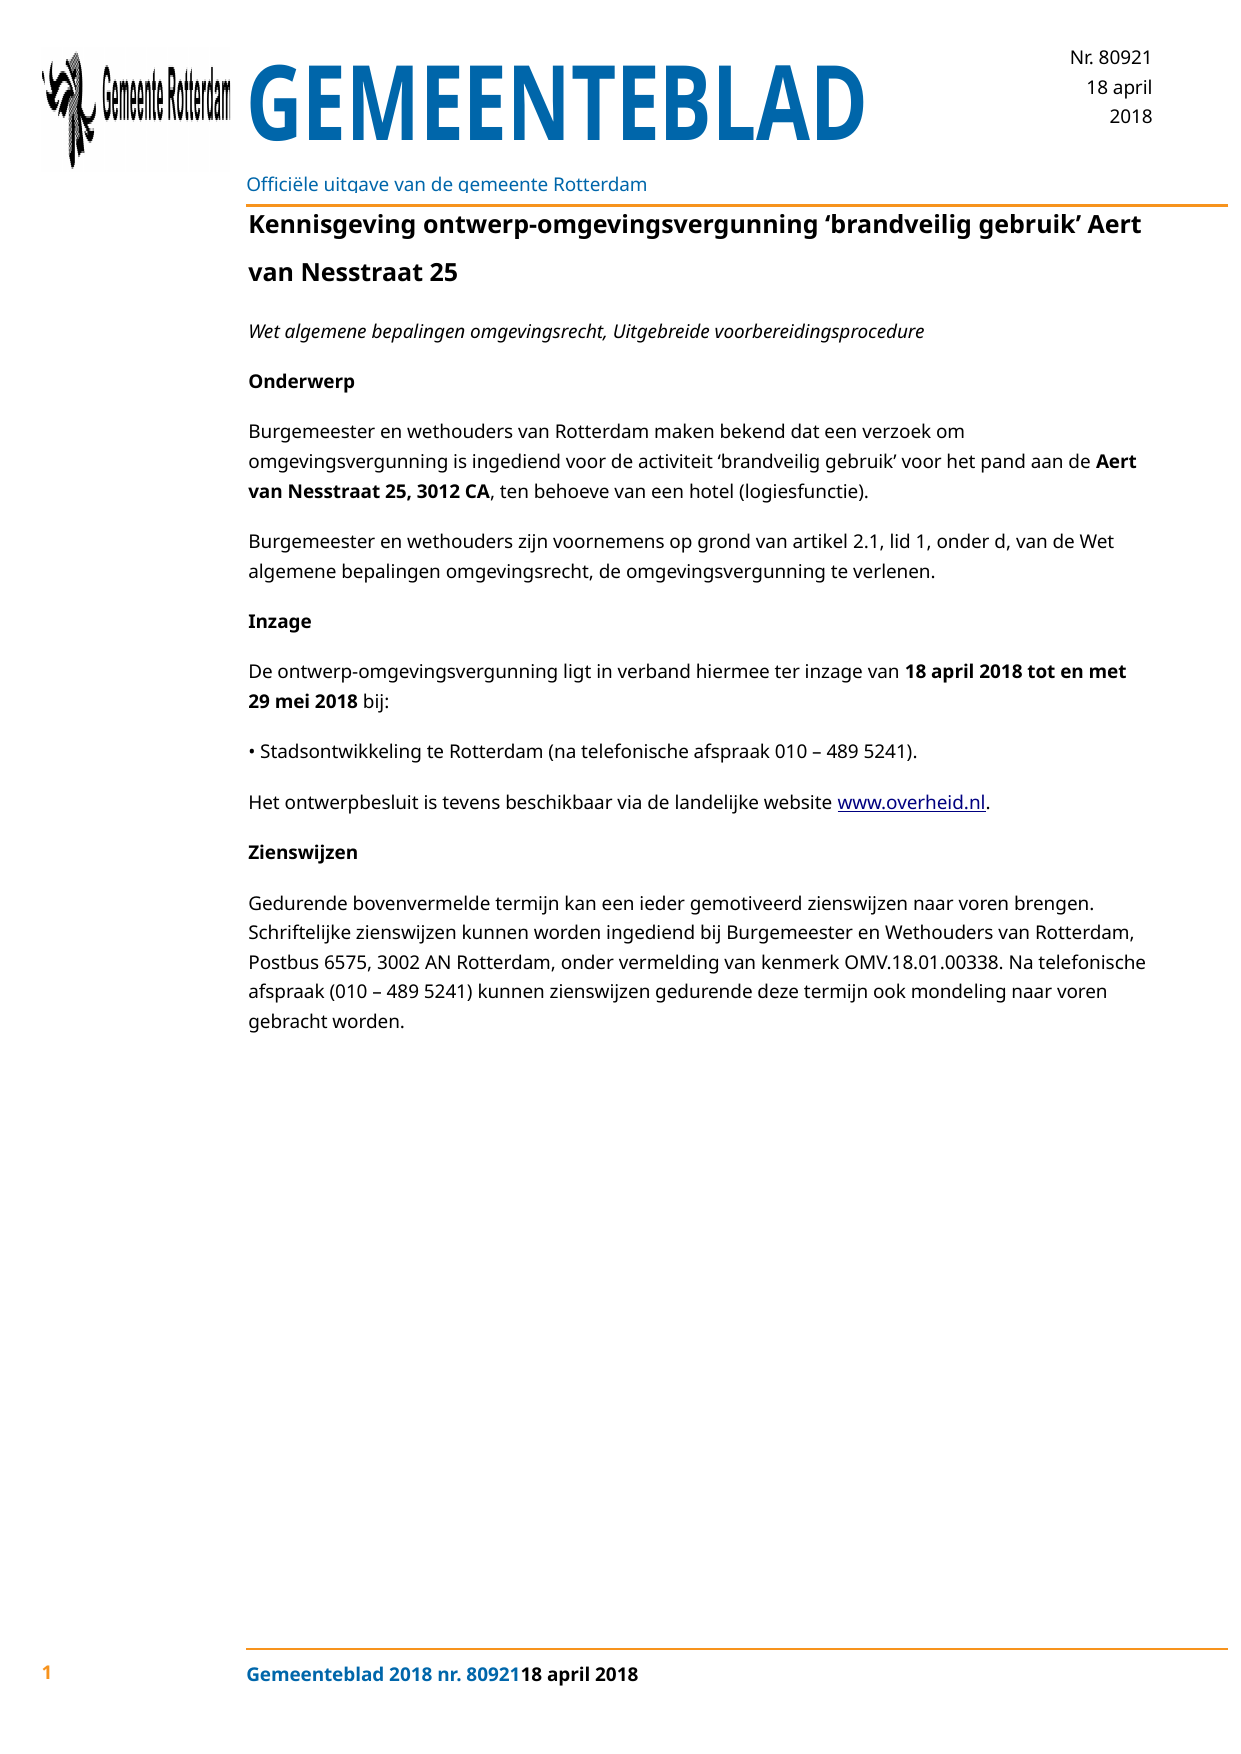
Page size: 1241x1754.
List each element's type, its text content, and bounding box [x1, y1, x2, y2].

text De ontwerp-omgevingsvergunning ligt in verband hiermee ter inzage van 18 april 2018 tot en met 29 mei 2018 bij: [248, 659, 1152, 714]
text Wet algemene bepalingen omgevingsrecht, Uitgebreide voorbereidingsprocedure [248, 318, 1152, 344]
text Zienswijzen [248, 839, 1152, 865]
text Inzage [248, 608, 1152, 634]
text Het ontwerpbesluit is tevens beschikbaar via de landelijke website www.overheid.nl. [248, 789, 1152, 815]
text Burgemeester en wethouders zijn voornemens op grond van artikel 2.1, lid 1, onder d, van de Wet algemene bepalingen omgevingsrecht, de omgevingsvergunning te verlenen. [248, 528, 1152, 584]
text Gedurende bovenvermelde termijn kan een ieder gemotiveerd zienswijzen naar voren brengen. Schriftelijke zienswijzen kunnen worden ingediend bij Burgemeester en Wethouders van Rotterdam, Postbus 6575, 3002 AN Rotterdam, onder vermelding van kenmerk OMV.18.01.00338. Na telefonische afspraak (010 – 489 5241) kunnen zienswijzen gedurende deze termijn ook mondeling naar voren gebracht worden. [248, 890, 1152, 1034]
text • Stadsontwikkeling te Rotterdam (na telefonische afspraak 010 – 489 5241). [248, 739, 1152, 764]
picture [41, 47, 231, 172]
text Onderwerp [248, 368, 1152, 394]
text Burgemeester en wethouders van Rotterdam maken bekend dat een verzoek om omgevingsvergunning is ingediend voor de activiteit ‘brandveilig gebruik’ voor het pand aan de Aert van Nesstraat 25, 3012 CA, ten behoeve van een hotel (logiesfunctie). [248, 419, 1152, 504]
text Kennisgeving ontwerp-omgevingsvergunning ‘brandveilig gebruik’ Aert van Nesstraat 25 [248, 207, 1152, 288]
